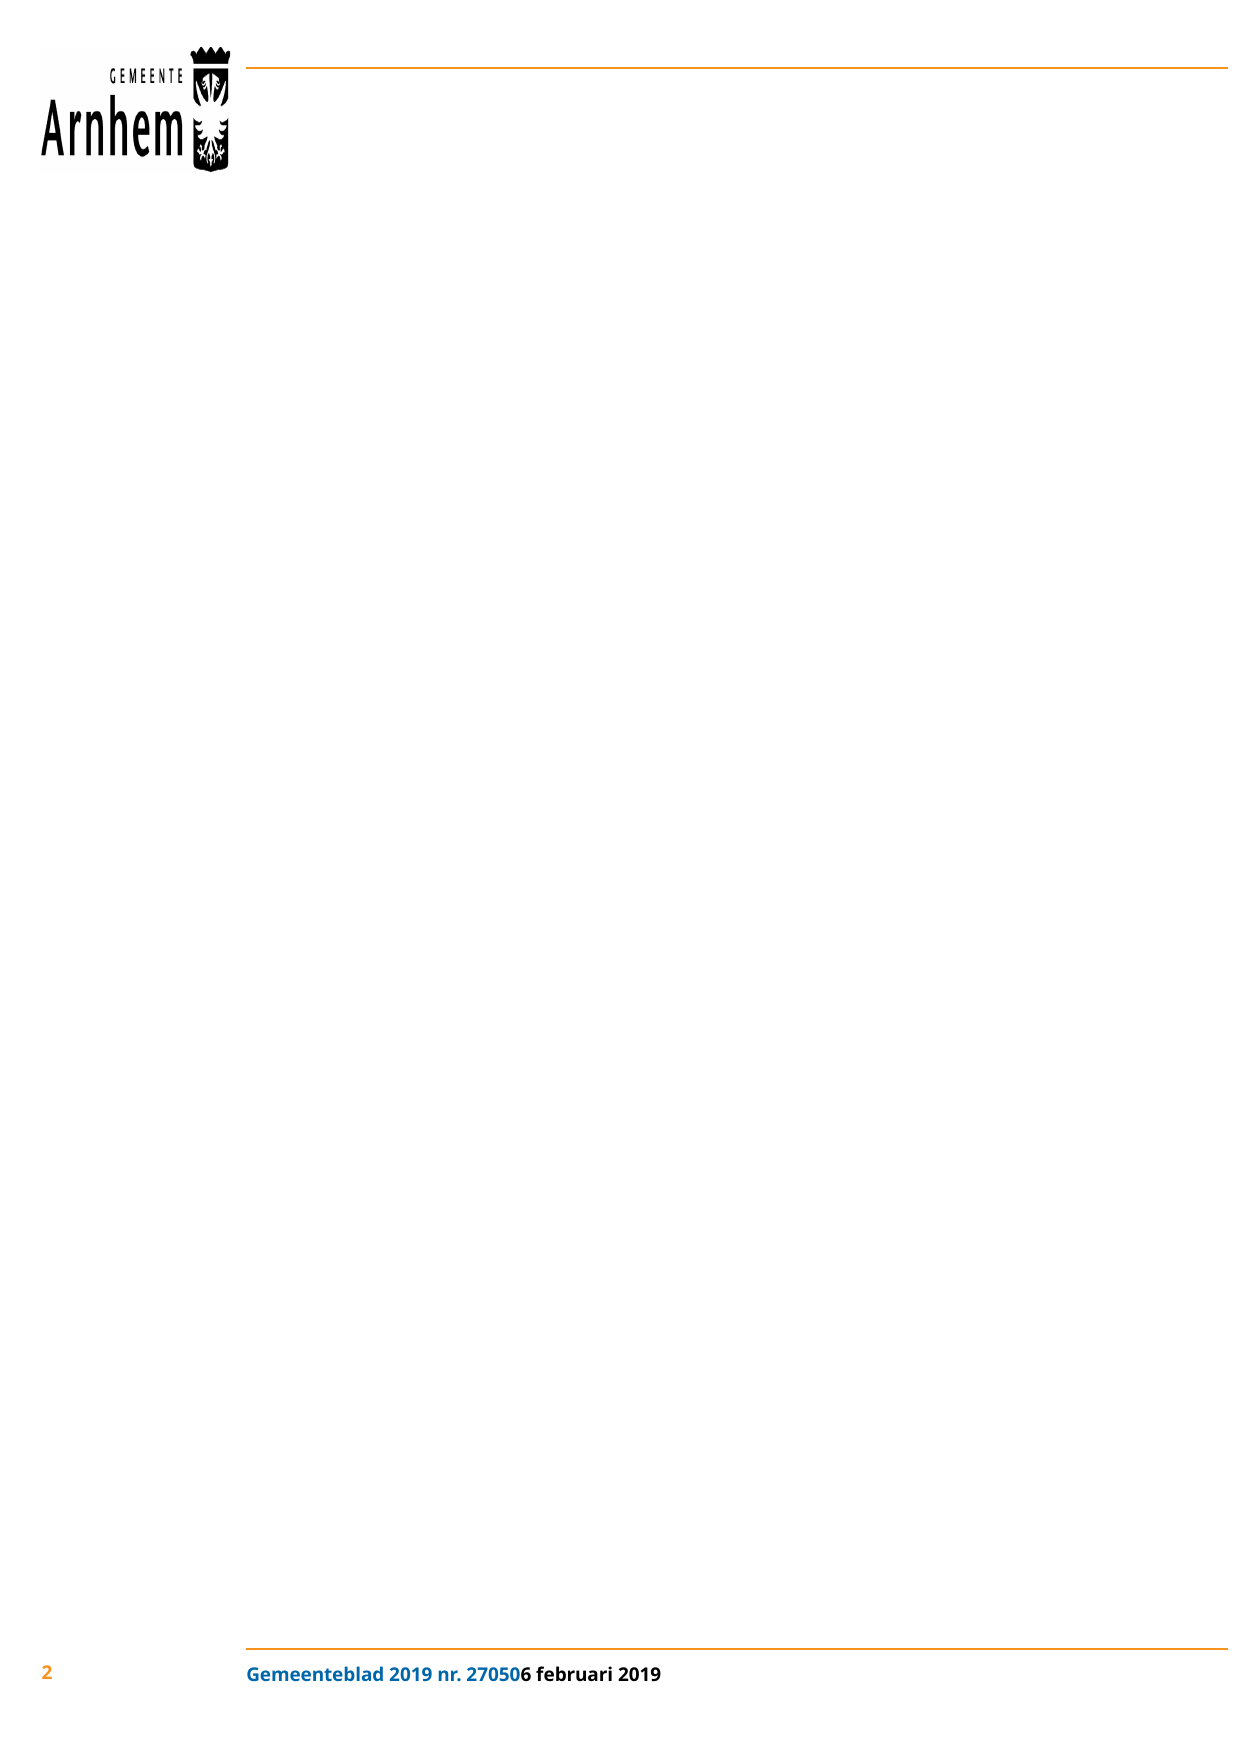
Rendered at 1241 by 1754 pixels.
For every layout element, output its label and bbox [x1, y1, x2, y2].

picture [41, 47, 231, 172]
